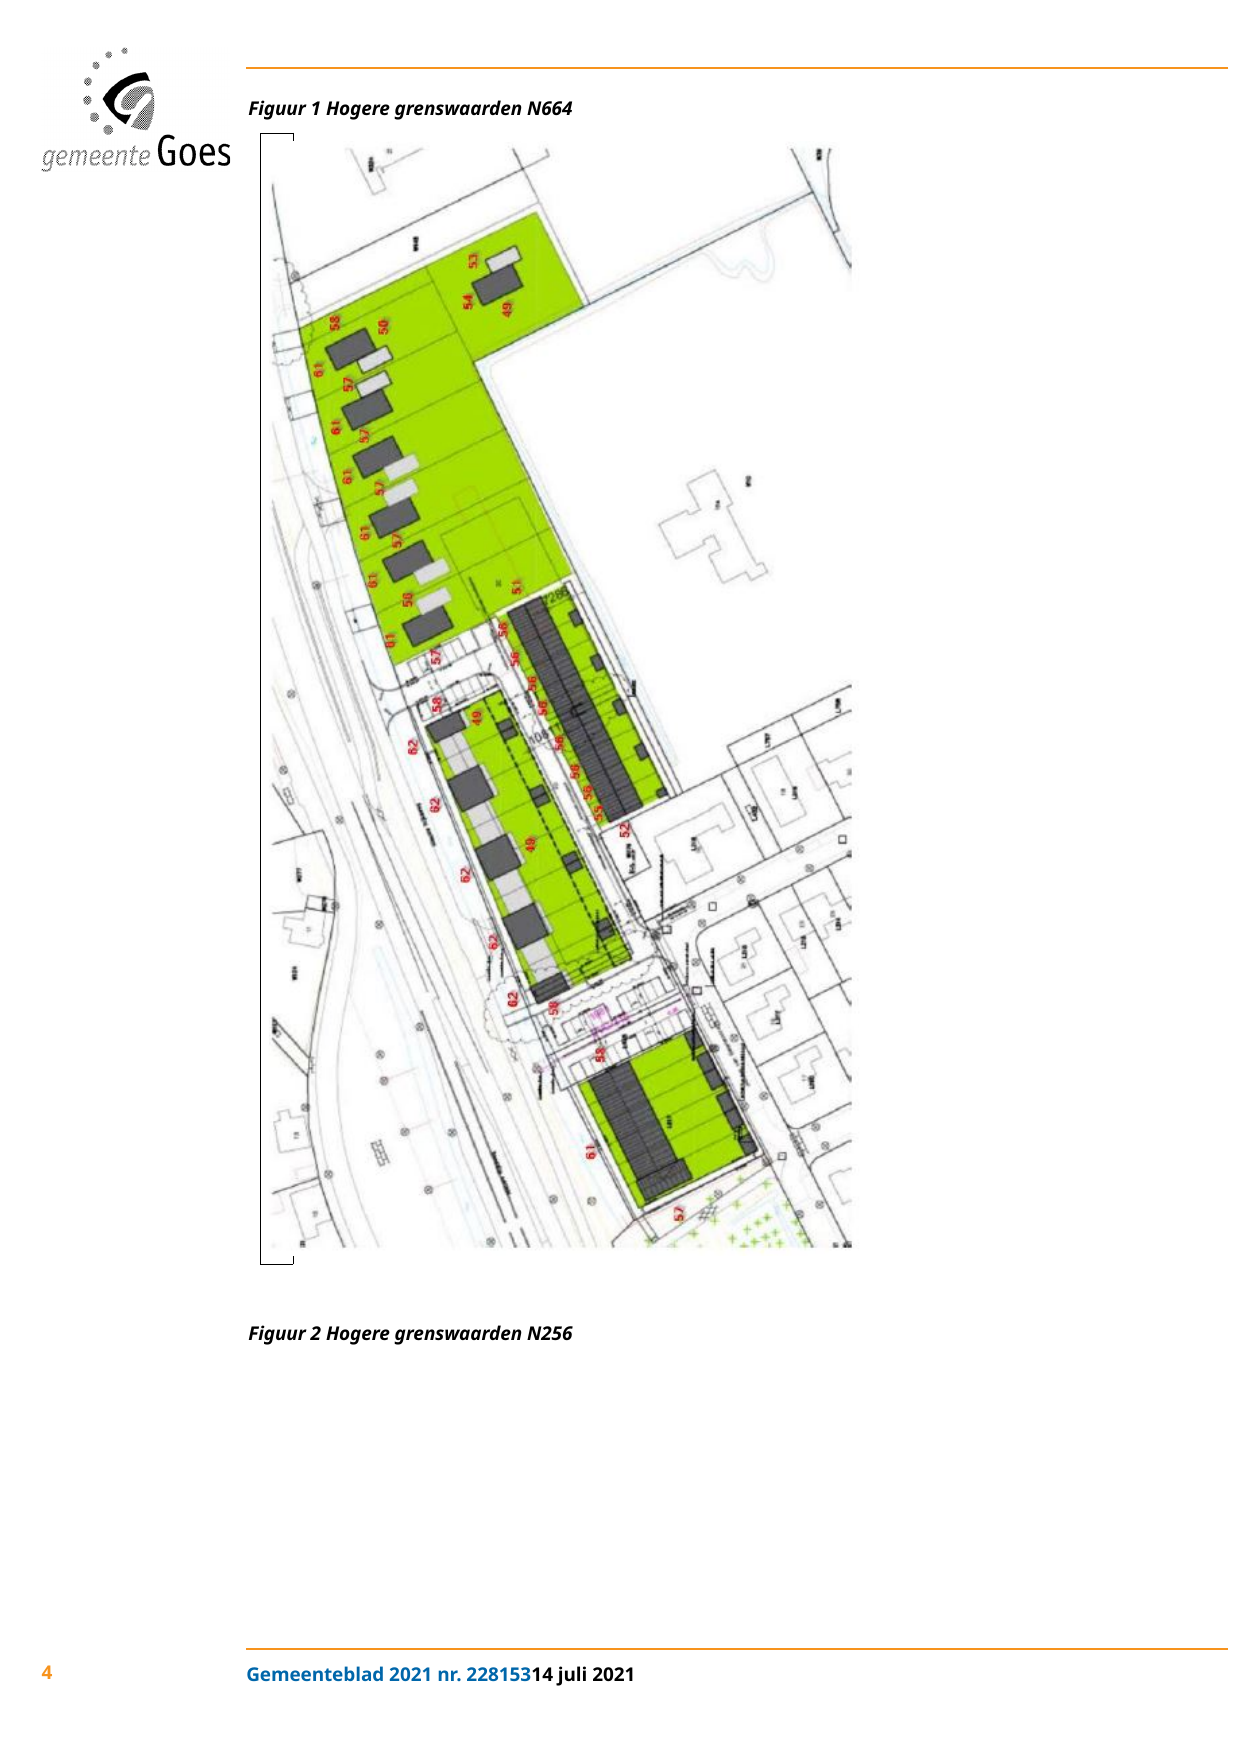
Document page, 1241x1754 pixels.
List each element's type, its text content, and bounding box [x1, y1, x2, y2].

text Figuur 2 Hogere grenswaarden N256 [248, 1320, 1152, 1346]
picture [41, 47, 231, 172]
text Figuur 1 Hogere grenswaarden N664 [248, 95, 1152, 121]
picture [268, 141, 860, 1256]
